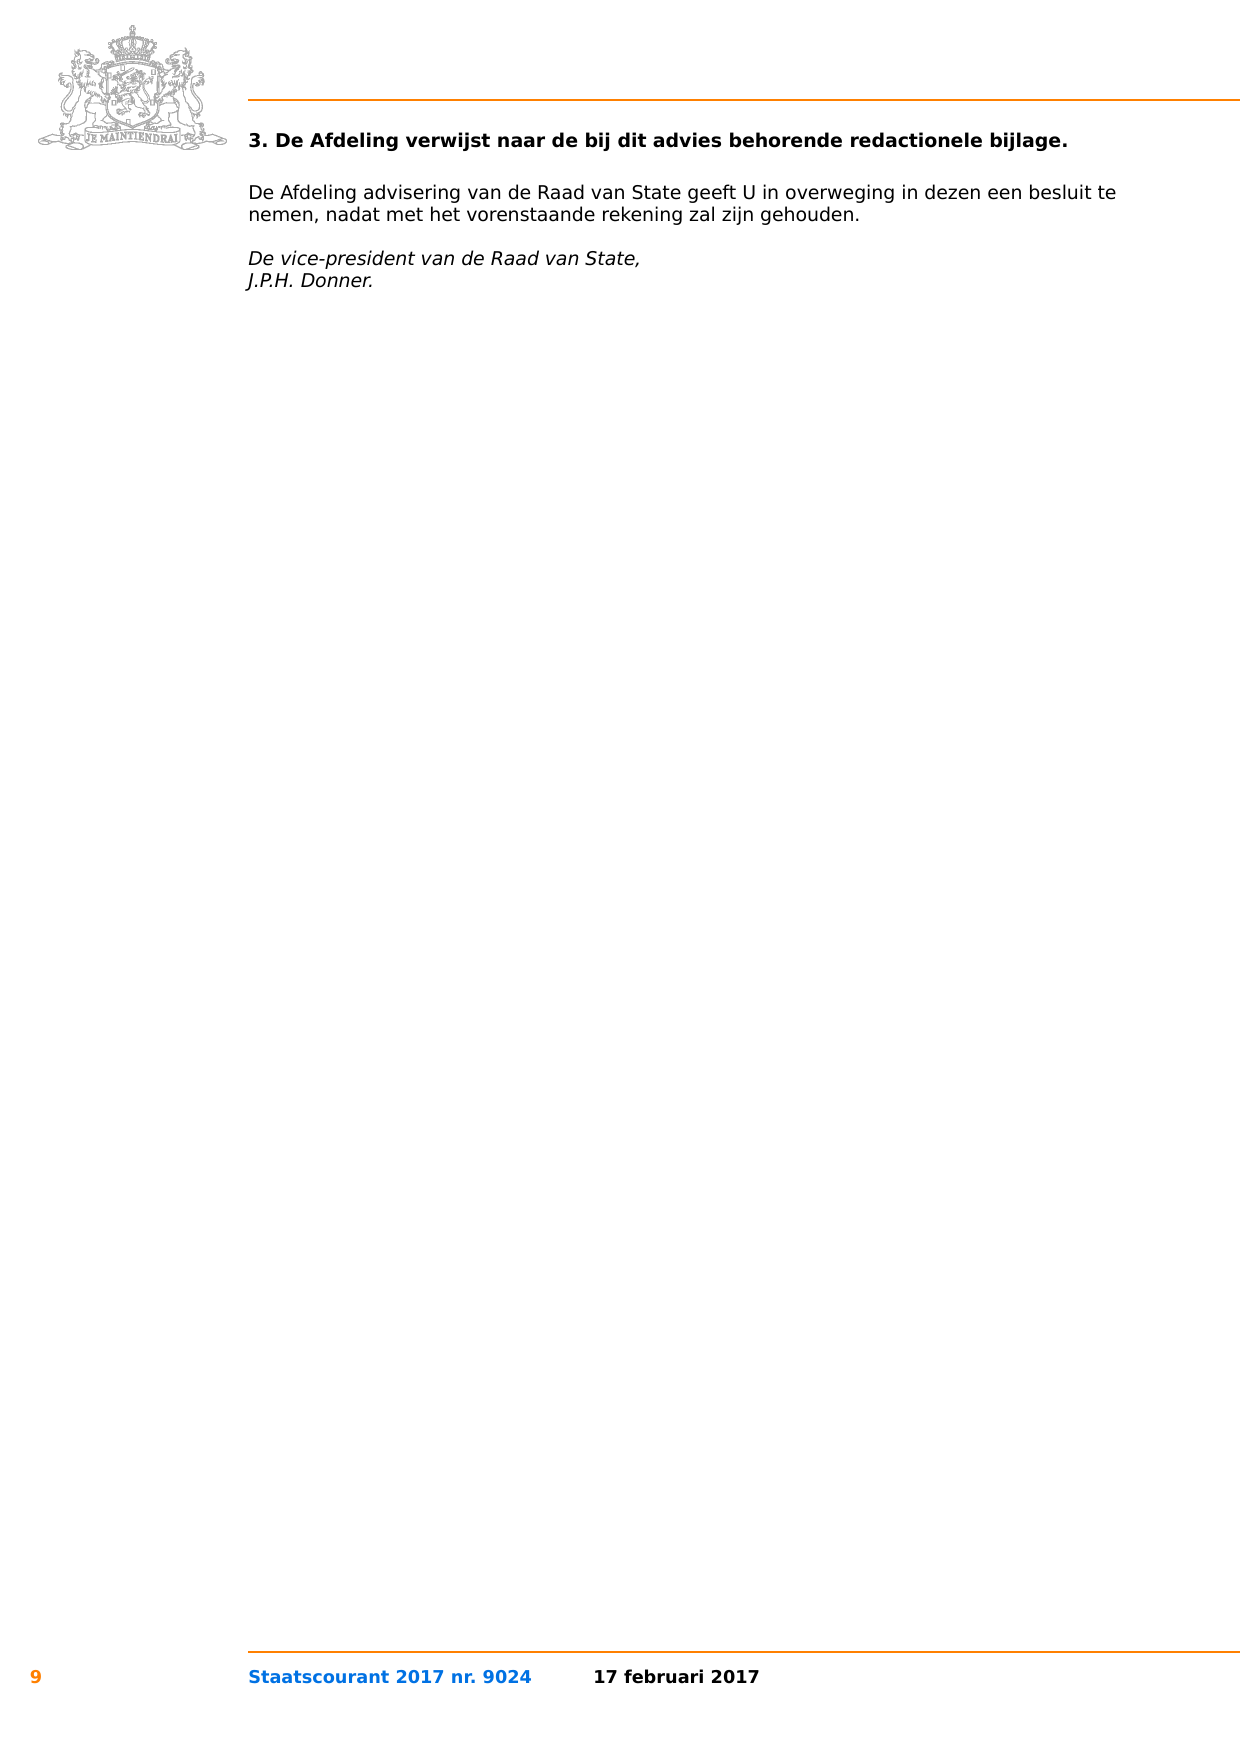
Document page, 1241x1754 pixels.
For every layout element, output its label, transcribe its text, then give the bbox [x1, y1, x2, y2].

subtitle 3. De Afdeling verwijst naar de bij dit advies behorende redactionele bijlage. [248, 130, 1163, 152]
picture [38, 25, 227, 150]
text De Afdeling advisering van de Raad van State geeft U in overweging in dezen een besluit te nemen, nadat met het vorenstaande rekening zal zijn gehouden. [248, 182, 1163, 226]
text De vice-president van de Raad van State, J.P.H. Donner. [248, 248, 1163, 292]
